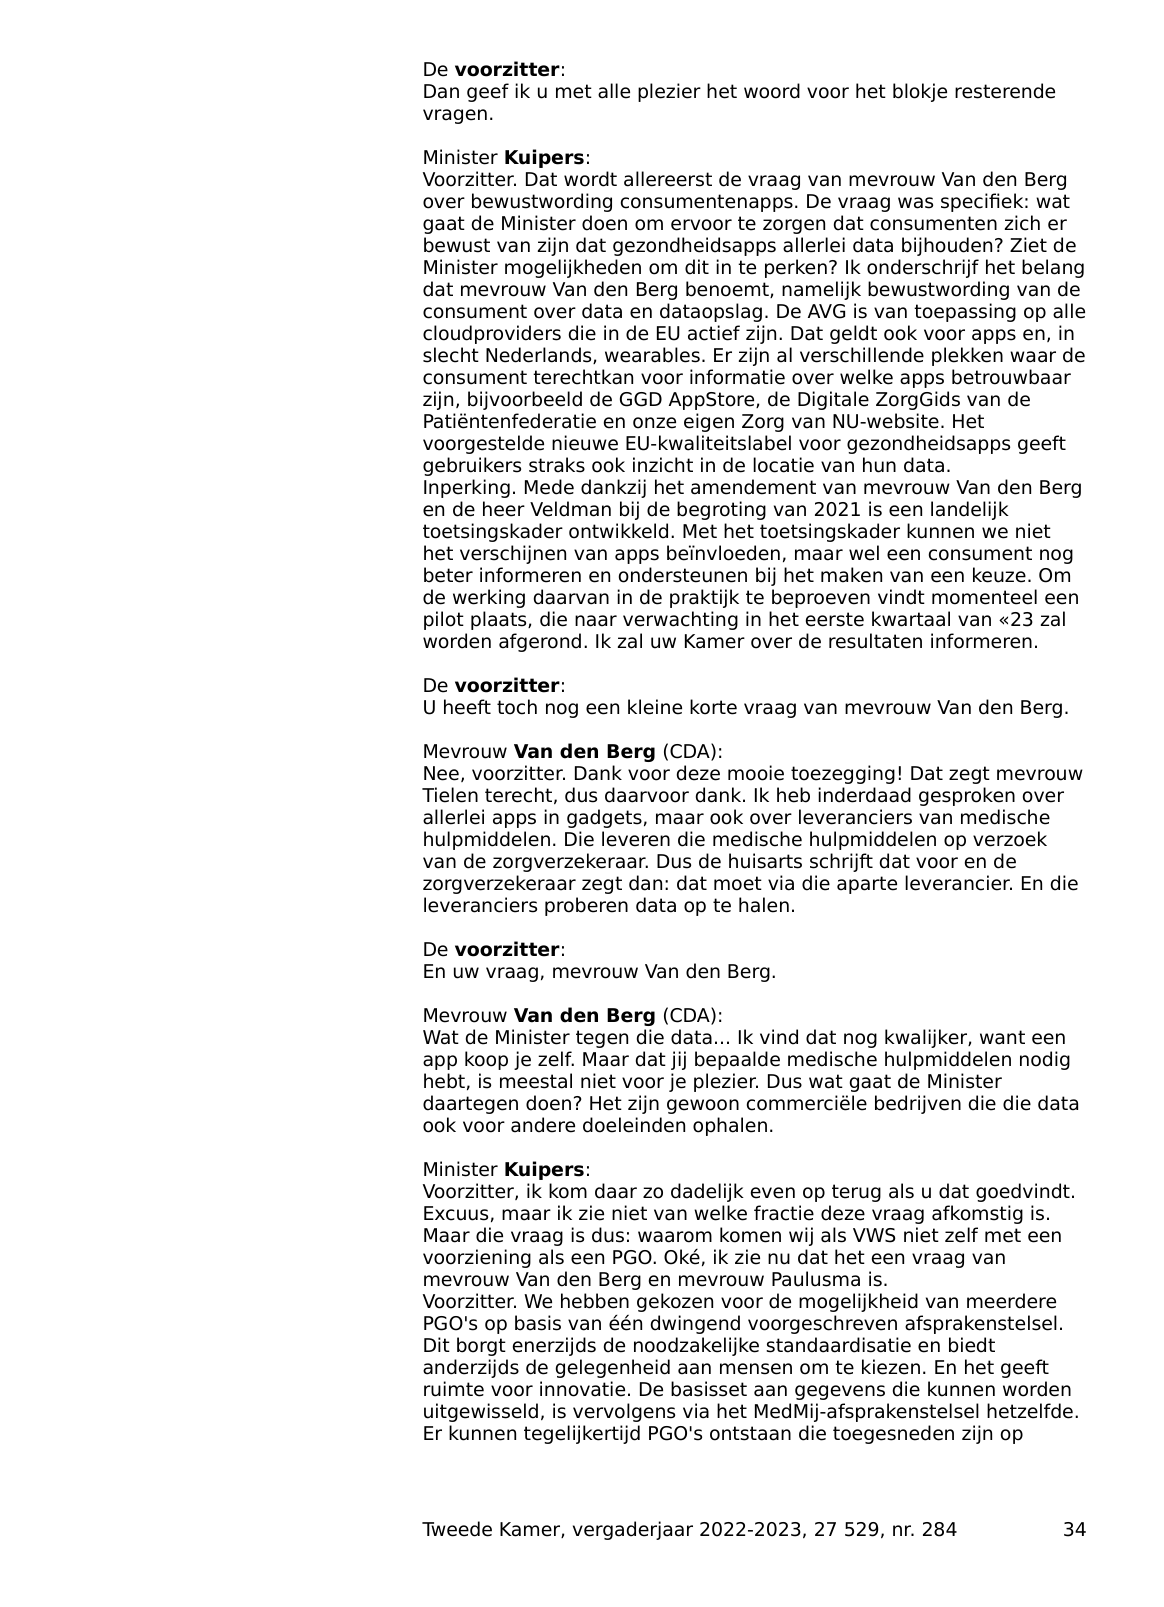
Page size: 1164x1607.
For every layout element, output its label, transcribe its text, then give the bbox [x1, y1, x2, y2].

text Nee, voorzitter. Dank voor deze mooie toezegging! Dat zegt mevrouw Tielen terecht, dus daarvoor dank. Ik heb inderdaad gesproken over allerlei apps in gadgets, maar ook over leveranciers van medische hulpmiddelen. Die leveren die medische hulpmiddelen op verzoek van de zorgverzekeraar. Dus de huisarts schrijft dat voor en de zorgverzekeraar zegt dan: dat moet via die aparte leverancier. En die leveranciers proberen data op te halen. [422, 763, 1087, 917]
text U heeft toch nog een kleine korte vraag van mevrouw Van den Berg. [422, 697, 1087, 719]
text De voorzitter: [422, 939, 1087, 961]
text Mevrouw Van den Berg (CDA): [422, 741, 1087, 763]
text Voorzitter. Dat wordt allereerst de vraag van mevrouw Van den Berg over bewustwording consumentenapps. De vraag was specifiek: wat gaat de Minister doen om ervoor te zorgen dat consumenten zich er bewust van zijn dat gezondheidsapps allerlei data bijhouden? Ziet de Minister mogelijkheden om dit in te perken? Ik onderschrijf het belang dat mevrouw Van den Berg benoemt, namelijk bewustwording van de consument over data en dataopslag. De AVG is van toepassing op alle cloudproviders die in de EU actief zijn. Dat geldt ook voor apps en, in slecht Nederlands, wearables. Er zijn al verschillende plekken waar de consument terechtkan voor informatie over welke apps betrouwbaar zijn, bijvoorbeeld de GGD AppStore, de Digitale ZorgGids van de Patiëntenfederatie en onze eigen Zorg van NU-website. Het voorgestelde nieuwe EU-kwaliteitslabel voor gezondheidsapps geeft gebruikers straks ook inzicht in de locatie van hun data. [422, 169, 1087, 477]
text De voorzitter: [422, 675, 1087, 697]
text Minister Kuipers: [422, 1159, 1087, 1181]
text Minister Kuipers: [422, 147, 1087, 169]
text Voorzitter. We hebben gekozen voor de mogelijkheid van meerdere PGO's op basis van één dwingend voorgeschreven afsprakenstelsel. Dit borgt enerzijds de noodzakelijke standaardisatie en biedt anderzijds de gelegenheid aan mensen om te kiezen. En het geeft ruimte voor innovatie. De basisset aan gegevens die kunnen worden uitgewisseld, is vervolgens via het MedMij-afsprakenstelsel hetzelfde. Er kunnen tegelijkertijd PGO's ontstaan die toegesneden zijn op [422, 1291, 1087, 1445]
text Mevrouw Van den Berg (CDA): [422, 1005, 1087, 1027]
text En uw vraag, mevrouw Van den Berg. [422, 961, 1087, 983]
text Inperking. Mede dankzij het amendement van mevrouw Van den Berg en de heer Veldman bij de begroting van 2021 is een landelijk toetsingskader ontwikkeld. Met het toetsingskader kunnen we niet het verschijnen van apps beïnvloeden, maar wel een consument nog beter informeren en ondersteunen bij het maken van een keuze. Om de werking daarvan in de praktijk te beproeven vindt momenteel een pilot plaats, die naar verwachting in het eerste kwartaal van «23 zal worden afgerond. Ik zal uw Kamer over de resultaten informeren. [422, 477, 1087, 653]
text Excuus, maar ik zie niet van welke fractie deze vraag afkomstig is. Maar die vraag is dus: waarom komen wij als VWS niet zelf met een voorziening als een PGO. Oké, ik zie nu dat het een vraag van mevrouw Van den Berg en mevrouw Paulusma is. [422, 1203, 1087, 1291]
text Wat de Minister tegen die data... Ik vind dat nog kwalijker, want een app koop je zelf. Maar dat jij bepaalde medische hulpmiddelen nodig hebt, is meestal niet voor je plezier. Dus wat gaat de Minister daartegen doen? Het zijn gewoon commerciële bedrijven die die data ook voor andere doeleinden ophalen. [422, 1027, 1087, 1137]
text De voorzitter: [422, 59, 1087, 81]
text Dan geef ik u met alle plezier het woord voor het blokje resterende vragen. [422, 81, 1087, 125]
text Voorzitter, ik kom daar zo dadelijk even op terug als u dat goedvindt. [422, 1181, 1087, 1203]
